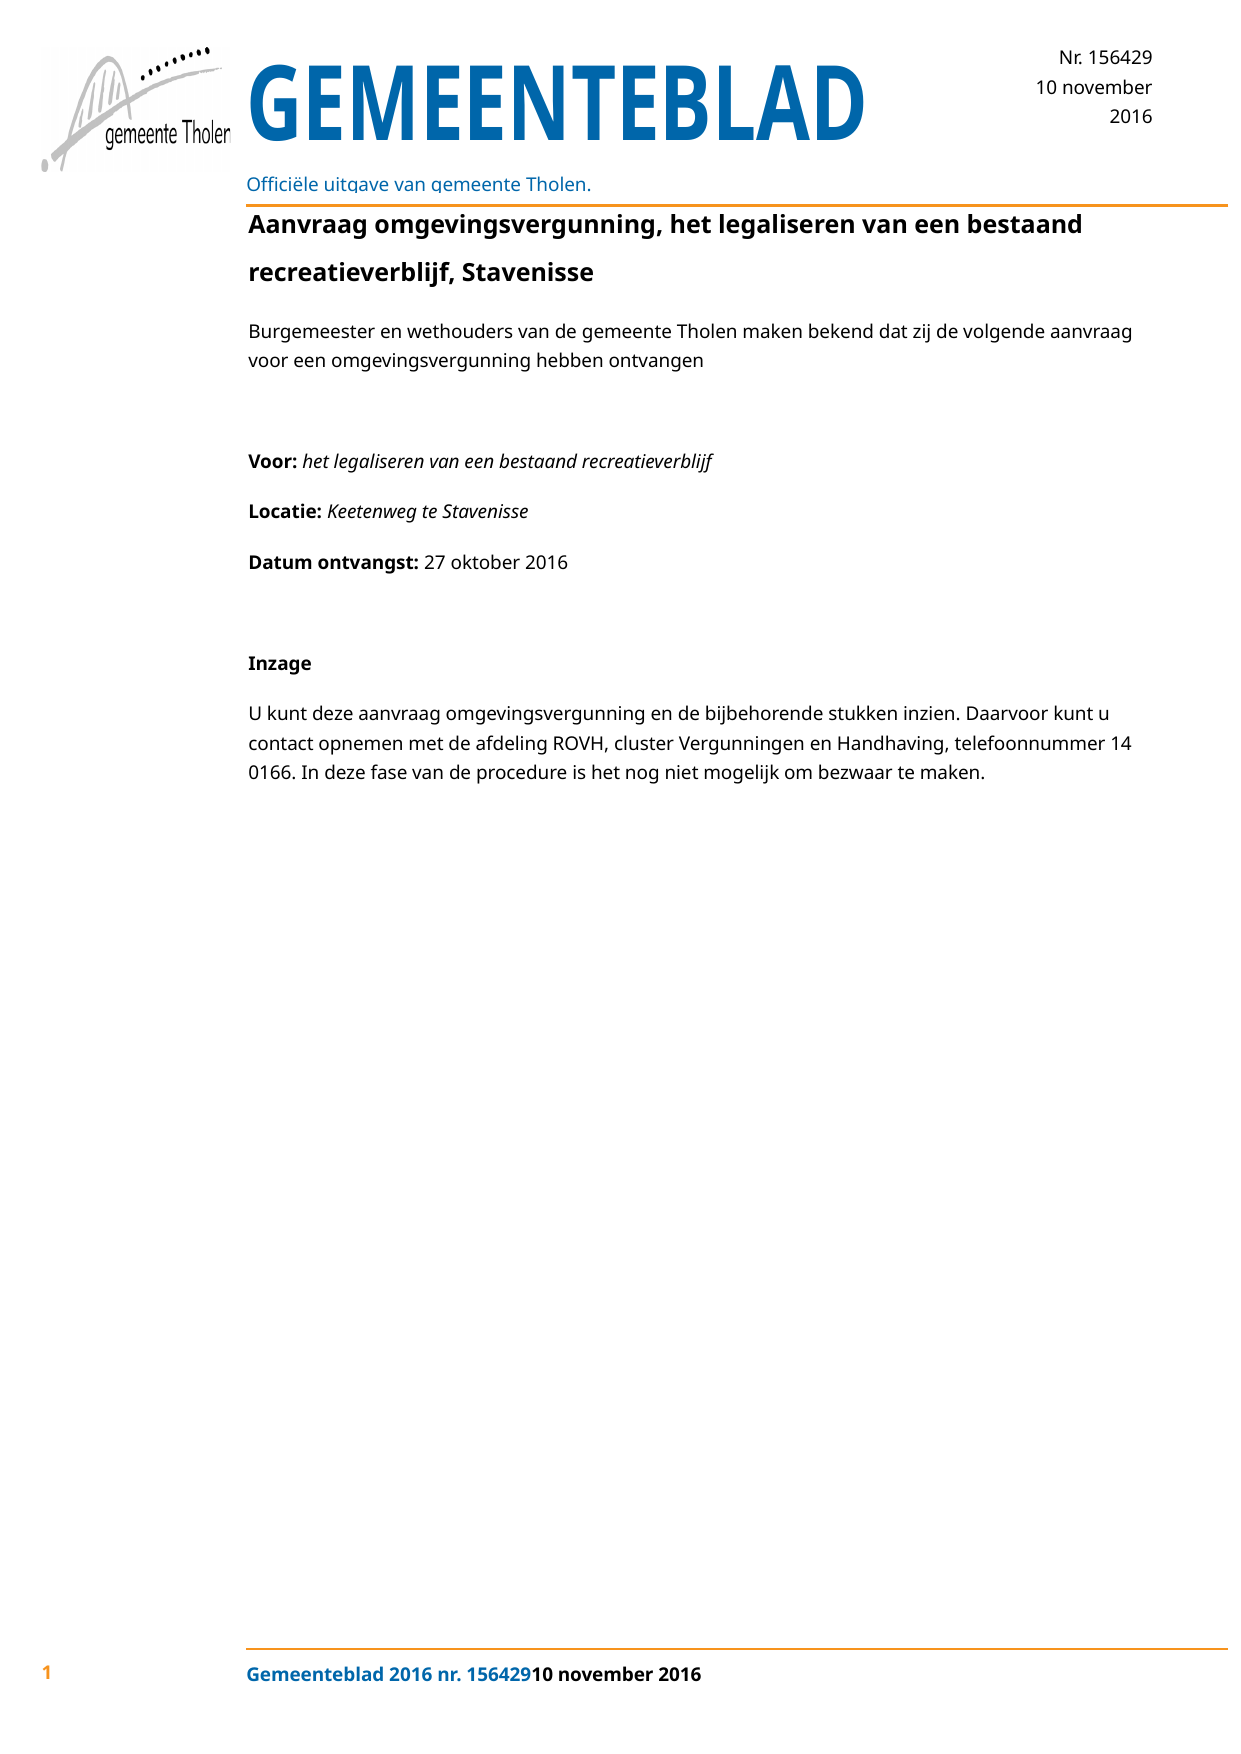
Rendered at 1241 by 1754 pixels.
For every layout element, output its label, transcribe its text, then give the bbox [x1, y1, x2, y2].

text U kunt deze aanvraag omgevingsvergunning en de bijbehorende stukken inzien. Daarvoor kunt u contact opnemen met de afdeling ROVH, cluster Vergunningen en Handhaving, telefoonnummer 14 0166. In deze fase van de procedure is het nog niet mogelijk om bezwaar te maken. [248, 700, 1152, 785]
text Aanvraag omgevingsvergunning, het legaliseren van een bestaand recreatieverblijf, Stavenisse [248, 207, 1152, 288]
text Burgemeester en wethouders van de gemeente Tholen maken bekend dat zij de volgende aanvraag voor een omgevingsvergunning hebben ontvangen [248, 318, 1152, 373]
text Inzage [248, 650, 1152, 676]
text Datum ontvangst: 27 oktober 2016 [248, 549, 1152, 575]
text Locatie: Keetenweg te Stavenisse [248, 499, 1152, 524]
picture [41, 47, 231, 172]
text Voor: het legaliseren van een bestaand recreatieverblijf [248, 448, 1152, 474]
